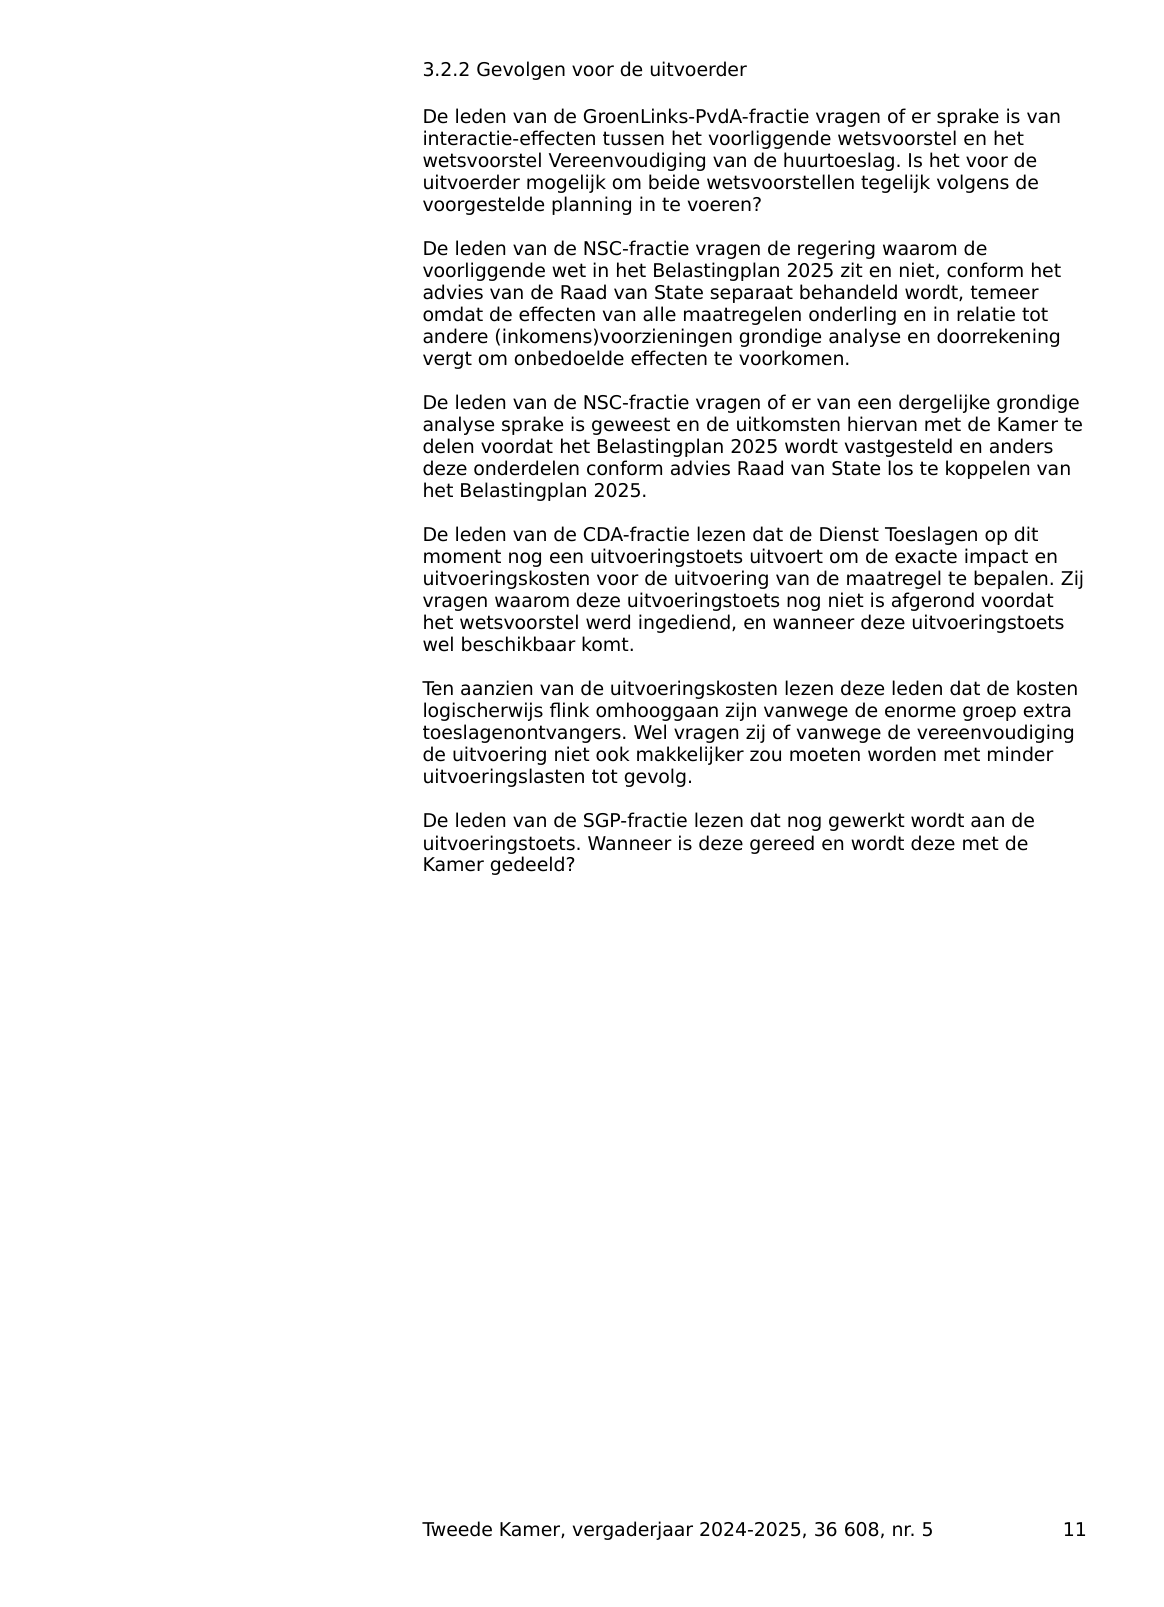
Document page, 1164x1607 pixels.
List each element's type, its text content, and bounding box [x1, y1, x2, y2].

text De leden van de NSC-fractie vragen of er van een dergelijke grondige analyse sprake is geweest en de uitkomsten hiervan met de Kamer te delen voordat het Belastingplan 2025 wordt vastgesteld en anders deze onderdelen conform advies Raad van State los te koppelen van het Belastingplan 2025. [422, 392, 1087, 502]
text De leden van de GroenLinks-PvdA-fractie vragen of er sprake is van interactie-effecten tussen het voorliggende wetsvoorstel en het wetsvoorstel Vereenvoudiging van de huurtoeslag. Is het voor de uitvoerder mogelijk om beide wetsvoorstellen tegelijk volgens de voorgestelde planning in te voeren? [422, 106, 1087, 216]
text De leden van de SGP-fractie lezen dat nog gewerkt wordt aan de uitvoeringstoets. Wanneer is deze gereed en wordt deze met de Kamer gedeeld? [422, 810, 1087, 876]
subtitle 3.2.2 Gevolgen voor de uitvoerder [422, 59, 1087, 81]
text Ten aanzien van de uitvoeringskosten lezen deze leden dat de kosten logischerwijs flink omhooggaan zijn vanwege de enorme groep extra toeslagenontvangers. Wel vragen zij of vanwege de vereenvoudiging de uitvoering niet ook makkelijker zou moeten worden met minder uitvoeringslasten tot gevolg. [422, 678, 1087, 788]
text De leden van de NSC-fractie vragen de regering waarom de voorliggende wet in het Belastingplan 2025 zit en niet, conform het advies van de Raad van State separaat behandeld wordt, temeer omdat de effecten van alle maatregelen onderling en in relatie tot andere (inkomens)voorzieningen grondige analyse en doorrekening vergt om onbedoelde effecten te voorkomen. [422, 238, 1087, 370]
text De leden van de CDA-fractie lezen dat de Dienst Toeslagen op dit moment nog een uitvoeringstoets uitvoert om de exacte impact en uitvoeringskosten voor de uitvoering van de maatregel te bepalen. Zij vragen waarom deze uitvoeringstoets nog niet is afgerond voordat het wetsvoorstel werd ingediend, en wanneer deze uitvoeringstoets wel beschikbaar komt. [422, 524, 1087, 656]
